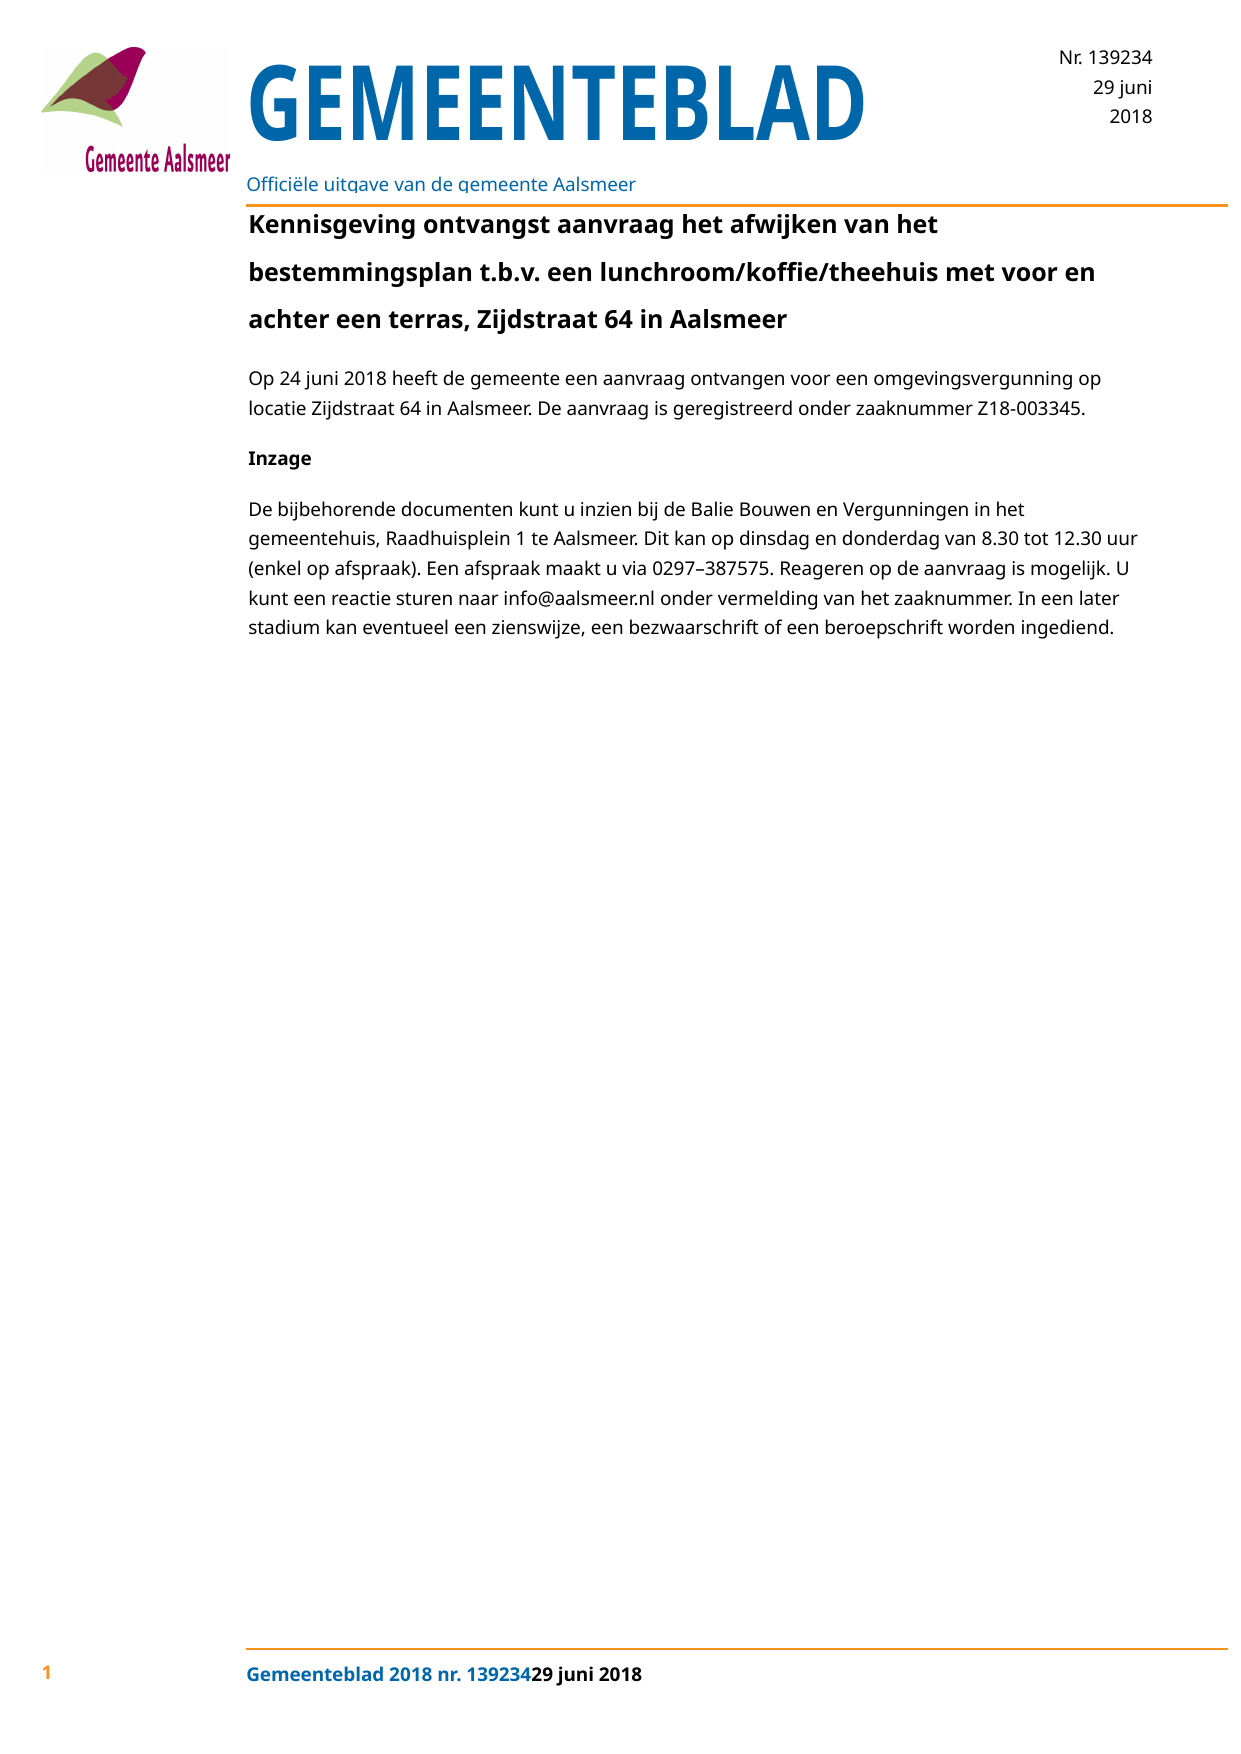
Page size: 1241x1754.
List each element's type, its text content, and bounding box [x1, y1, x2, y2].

text Inzage [248, 446, 1152, 471]
text De bijbehorende documenten kunt u inzien bij de Balie Bouwen en Vergunningen in het gemeentehuis, Raadhuisplein 1 te Aalsmeer. Dit kan op dinsdag en donderdag van 8.30 tot 12.30 uur (enkel op afspraak). Een afspraak maakt u via 0297–387575. Reageren op de aanvraag is mogelijk. U kunt een reactie sturen naar info@aalsmeer.nl onder vermelding van het zaaknummer. In een later stadium kan eventueel een zienswijze, een bezwaarschrift of een beroepschrift worden ingediend. [248, 496, 1152, 640]
picture [41, 47, 231, 172]
text Kennisgeving ontvangst aanvraag het afwijken van het bestemmingsplan t.b.v. een lunchroom/koffie/theehuis met voor en achter een terras, Zijdstraat 64 in Aalsmeer [248, 207, 1152, 336]
text Op 24 juni 2018 heeft de gemeente een aanvraag ontvangen voor een omgevingsvergunning op locatie Zijdstraat 64 in Aalsmeer. De aanvraag is geregistreerd onder zaaknummer Z18-003345. [248, 366, 1152, 421]
